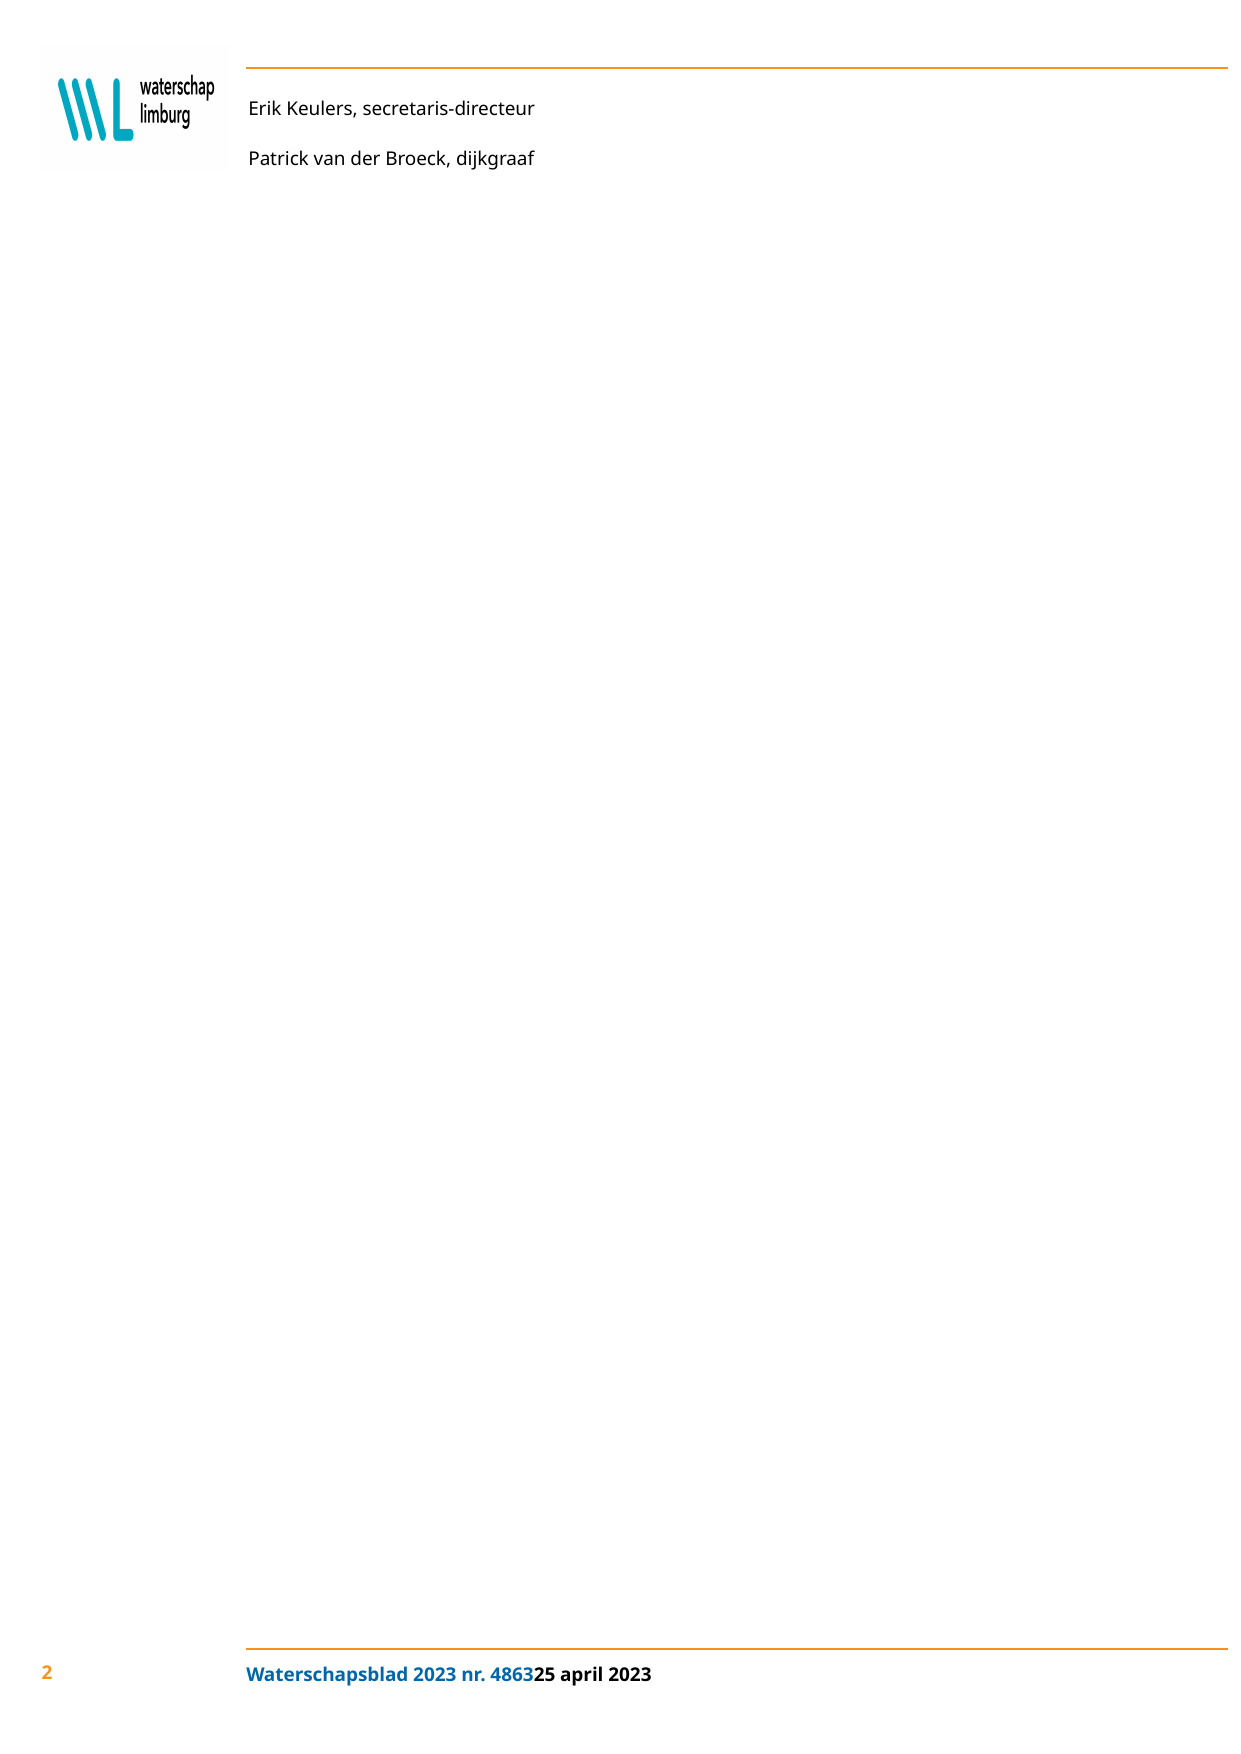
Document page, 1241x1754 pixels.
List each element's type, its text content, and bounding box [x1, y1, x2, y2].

text Erik Keulers, secretaris-directeur [248, 95, 1152, 121]
text Patrick van der Broeck, dijkgraaf [248, 145, 1152, 171]
picture [41, 47, 231, 172]
